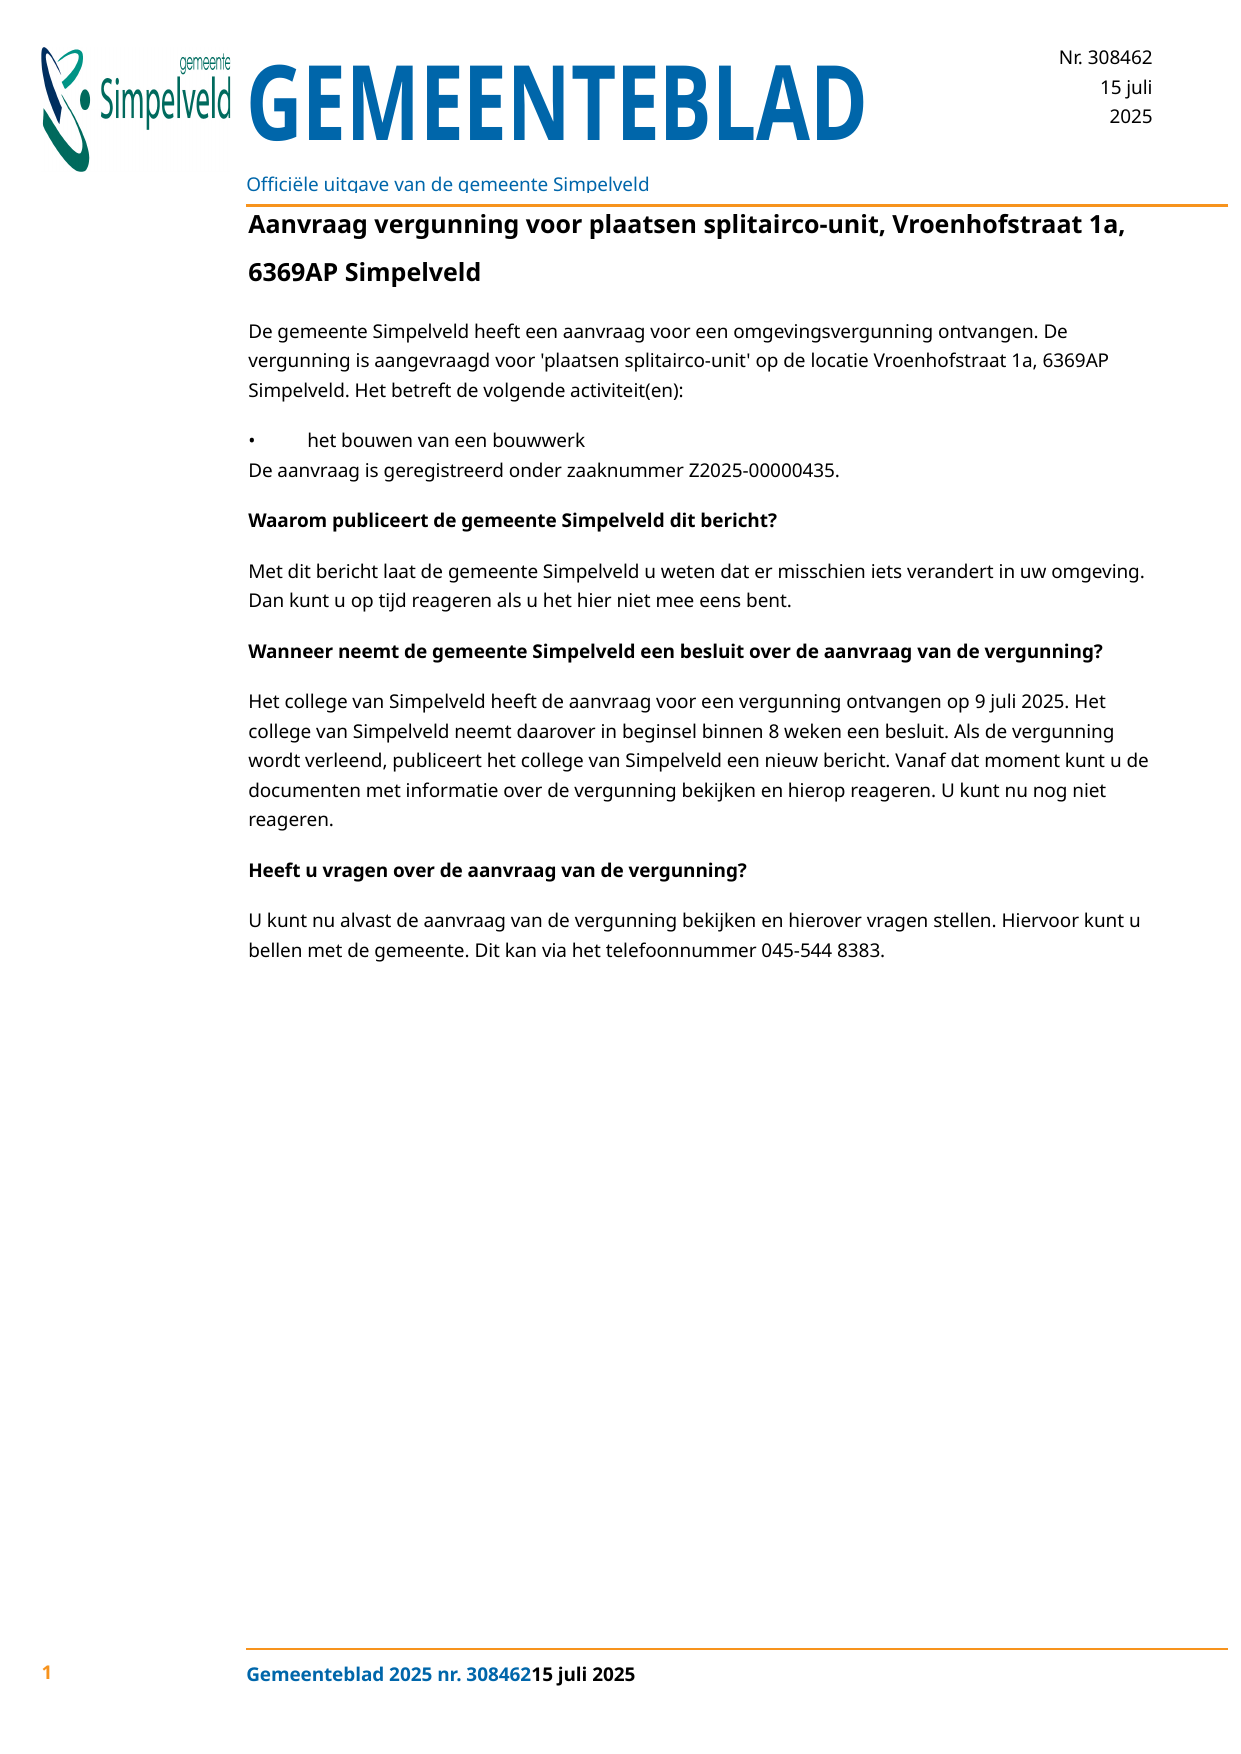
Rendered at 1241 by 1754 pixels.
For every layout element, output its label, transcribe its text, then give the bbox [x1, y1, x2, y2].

text Het college van Simpelveld heeft de aanvraag voor een vergunning ontvangen op 9 juli 2025. Het college van Simpelveld neemt daarover in beginsel binnen 8 weken een besluit. Als de vergunning wordt verleend, publiceert het college van Simpelveld een nieuw bericht. Vanaf dat moment kunt u de documenten met informatie over de vergunning bekijken en hierop reageren. U kunt nu nog niet reageren. [248, 688, 1152, 832]
list het bouwen van een bouwwerk [248, 427, 1152, 453]
text Wanneer neemt de gemeente Simpelveld een besluit over de aanvraag van de vergunning? [248, 638, 1152, 664]
text Heeft u vragen over de aanvraag van de vergunning? [248, 857, 1152, 883]
text De gemeente Simpelveld heeft een aanvraag voor een omgevingsvergunning ontvangen. De vergunning is aangevraagd voor 'plaatsen splitairco-unit' op de locatie Vroenhofstraat 1a, 6369AP Simpelveld. Het betreft de volgende activiteit(en): [248, 318, 1152, 403]
picture [41, 47, 231, 172]
text Aanvraag vergunning voor plaatsen splitairco-unit, Vroenhofstraat 1a, 6369AP Simpelveld [248, 207, 1152, 288]
text Waarom publiceert de gemeente Simpelveld dit bericht? [248, 507, 1152, 533]
text U kunt nu alvast de aanvraag van de vergunning bekijken en hierover vragen stellen. Hiervoor kunt u bellen met de gemeente. Dit kan via het telefoonnummer 045-544 8383. [248, 907, 1152, 963]
text Met dit bericht laat de gemeente Simpelveld u weten dat er misschien iets verandert in uw omgeving. Dan kunt u op tijd reageren als u het hier niet mee eens bent. [248, 558, 1152, 613]
text De aanvraag is geregistreerd onder zaaknummer Z2025-00000435. [248, 457, 1152, 483]
